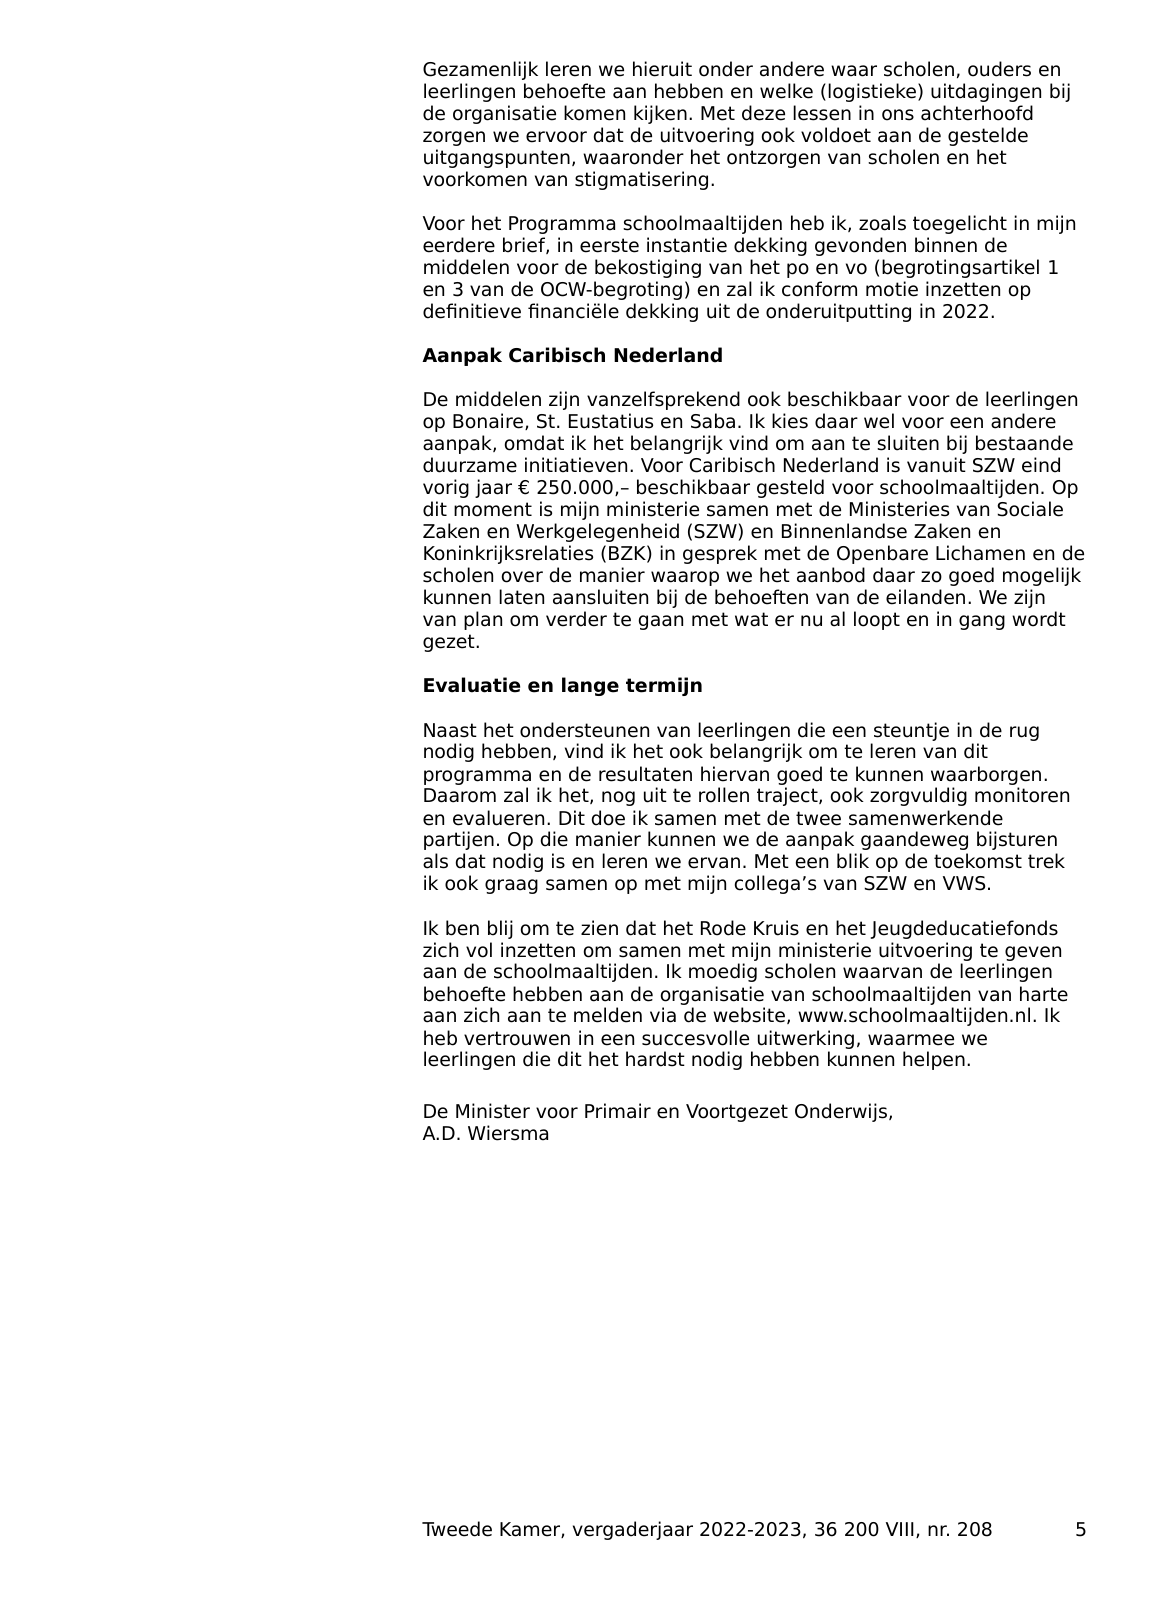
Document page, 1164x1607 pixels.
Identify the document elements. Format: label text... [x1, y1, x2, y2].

subtitle Aanpak Caribisch Nederland [422, 345, 1087, 367]
text De middelen zijn vanzelfsprekend ook beschikbaar voor de leerlingen op Bonaire, St. Eustatius en Saba. Ik kies daar wel voor een andere aanpak, omdat ik het belangrijk vind om aan te sluiten bij bestaande duurzame initiatieven. Voor Caribisch Nederland is vanuit SZW eind vorig jaar € 250.000,– beschikbaar gesteld voor schoolmaaltijden. Op dit moment is mijn ministerie samen met de Ministeries van Sociale Zaken en Werkgelegenheid (SZW) en Binnenlandse Zaken en Koninkrijksrelaties (BZK) in gesprek met de Openbare Lichamen en de scholen over de manier waarop we het aanbod daar zo goed mogelijk kunnen laten aansluiten bij de behoeften van de eilanden. We zijn van plan om verder te gaan met wat er nu al loopt en in gang wordt gezet. [422, 389, 1087, 653]
subtitle Evaluatie en lange termijn [422, 675, 1087, 697]
text Naast het ondersteunen van leerlingen die een steuntje in de rug nodig hebben, vind ik het ook belangrijk om te leren van dit programma en de resultaten hiervan goed te kunnen waarborgen. Daarom zal ik het, nog uit te rollen traject, ook zorgvuldig monitoren en evalueren. Dit doe ik samen met de twee samenwerkende partijen. Op die manier kunnen we de aanpak gaandeweg bijsturen als dat nodig is en leren we ervan. Met een blik op de toekomst trek ik ook graag samen op met mijn collega’s van SZW en VWS. [422, 719, 1087, 895]
text Ik ben blij om te zien dat het Rode Kruis en het Jeugdeducatiefonds zich vol inzetten om samen met mijn ministerie uitvoering te geven aan de schoolmaaltijden. Ik moedig scholen waarvan de leerlingen behoefte hebben aan de organisatie van schoolmaaltijden van harte aan zich aan te melden via de website, www.schoolmaaltijden.nl. Ik heb vertrouwen in een succesvolle uitwerking, waarmee we leerlingen die dit het hardst nodig hebben kunnen helpen. [422, 917, 1087, 1071]
text De Minister voor Primair en Voortgezet Onderwijs, A.D. Wiersma [422, 1101, 1087, 1145]
text Voor het Programma schoolmaaltijden heb ik, zoals toegelicht in mijn eerdere brief, in eerste instantie dekking gevonden binnen de middelen voor de bekostiging van het po en vo (begrotingsartikel 1 en 3 van de OCW-begroting) en zal ik conform motie inzetten op definitieve financiële dekking uit de onderuitputting in 2022. [422, 213, 1087, 323]
text Gezamenlijk leren we hieruit onder andere waar scholen, ouders en leerlingen behoefte aan hebben en welke (logistieke) uitdagingen bij de organisatie komen kijken. Met deze lessen in ons achterhoofd zorgen we ervoor dat de uitvoering ook voldoet aan de gestelde uitgangspunten, waaronder het ontzorgen van scholen en het voorkomen van stigmatisering. [422, 59, 1087, 191]
